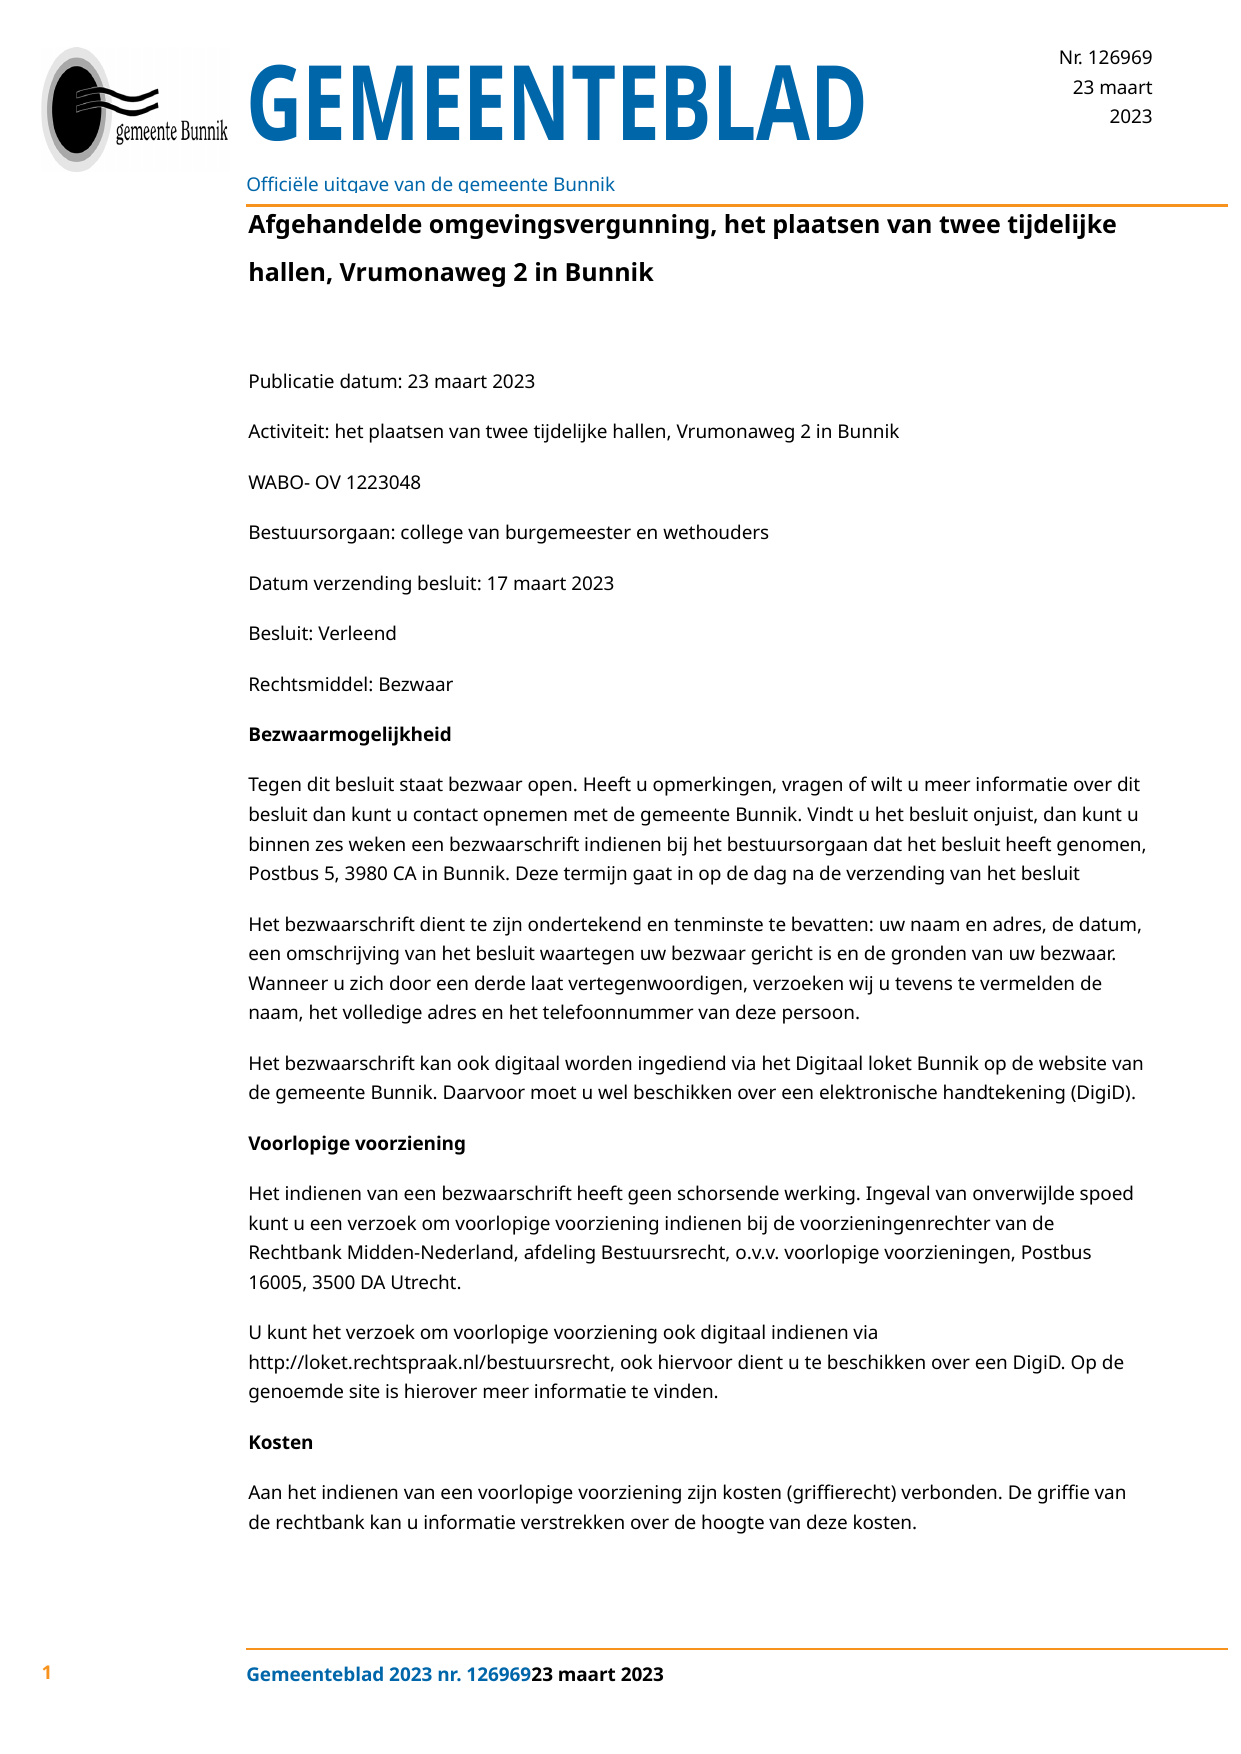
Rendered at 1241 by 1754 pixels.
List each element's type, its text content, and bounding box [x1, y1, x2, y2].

text WABO- OV 1223048 [248, 469, 1152, 495]
text Het bezwaarschrift dient te zijn ondertekend en tenminste te bevatten: uw naam en adres, de datum, een omschrijving van het besluit waartegen uw bezwaar gericht is en de gronden van uw bezwaar. Wanneer u zich door een derde laat vertegenwoordigen, verzoeken wij u tevens te vermelden de naam, het volledige adres en het telefoonnummer van deze persoon. [248, 911, 1152, 1025]
text Afgehandelde omgevingsvergunning, het plaatsen van twee tijdelijke hallen, Vrumonaweg 2 in Bunnik [248, 207, 1152, 288]
text U kunt het verzoek om voorlopige voorziening ook digitaal indienen via http://loket.rechtspraak.nl/bestuursrecht, ook hiervoor dient u te beschikken over een DigiD. Op de genoemde site is hierover meer informatie te vinden. [248, 1319, 1152, 1404]
text Het bezwaarschrift kan ook digitaal worden ingediend via het Digitaal loket Bunnik op de website van de gemeente Bunnik. Daarvoor moet u wel beschikken over een elektronische handtekening (DigiD). [248, 1050, 1152, 1105]
text Het indienen van een bezwaarschrift heeft geen schorsende werking. Ingeval van onverwijlde spoed kunt u een verzoek om voorlopige voorziening indienen bij de voorzieningenrechter van de Rechtbank Midden-Nederland, afdeling Bestuursrecht, o.v.v. voorlopige voorzieningen, Postbus 16005, 3500 DA Utrecht. [248, 1180, 1152, 1295]
text Activiteit: het plaatsen van twee tijdelijke hallen, Vrumonaweg 2 in Bunnik [248, 419, 1152, 444]
text Rechtsmiddel: Bezwaar [248, 671, 1152, 697]
text Tegen dit besluit staat bezwaar open. Heeft u opmerkingen, vragen of wilt u meer informatie over dit besluit dan kunt u contact opnemen met de gemeente Bunnik. Vindt u het besluit onjuist, dan kunt u binnen zes weken een bezwaarschrift indienen bij het bestuursorgaan dat het besluit heeft genomen, Postbus 5, 3980 CA in Bunnik. Deze termijn gaat in op de dag na de verzending van het besluit [248, 772, 1152, 886]
text Besluit: Verleend [248, 620, 1152, 646]
text Publicatie datum: 23 maart 2023 [248, 368, 1152, 394]
text Bestuursorgaan: college van burgemeester en wethouders [248, 519, 1152, 545]
picture [41, 47, 231, 172]
text Datum verzending besluit: 17 maart 2023 [248, 570, 1152, 596]
text Voorlopige voorziening [248, 1130, 1152, 1156]
text Aan het indienen van een voorlopige voorziening zijn kosten (griffierecht) verbonden. De griffie van de rechtbank kan u informatie verstrekken over de hoogte van deze kosten. [248, 1479, 1152, 1535]
text Kosten [248, 1429, 1152, 1455]
text Bezwaarmogelijkheid [248, 721, 1152, 747]
